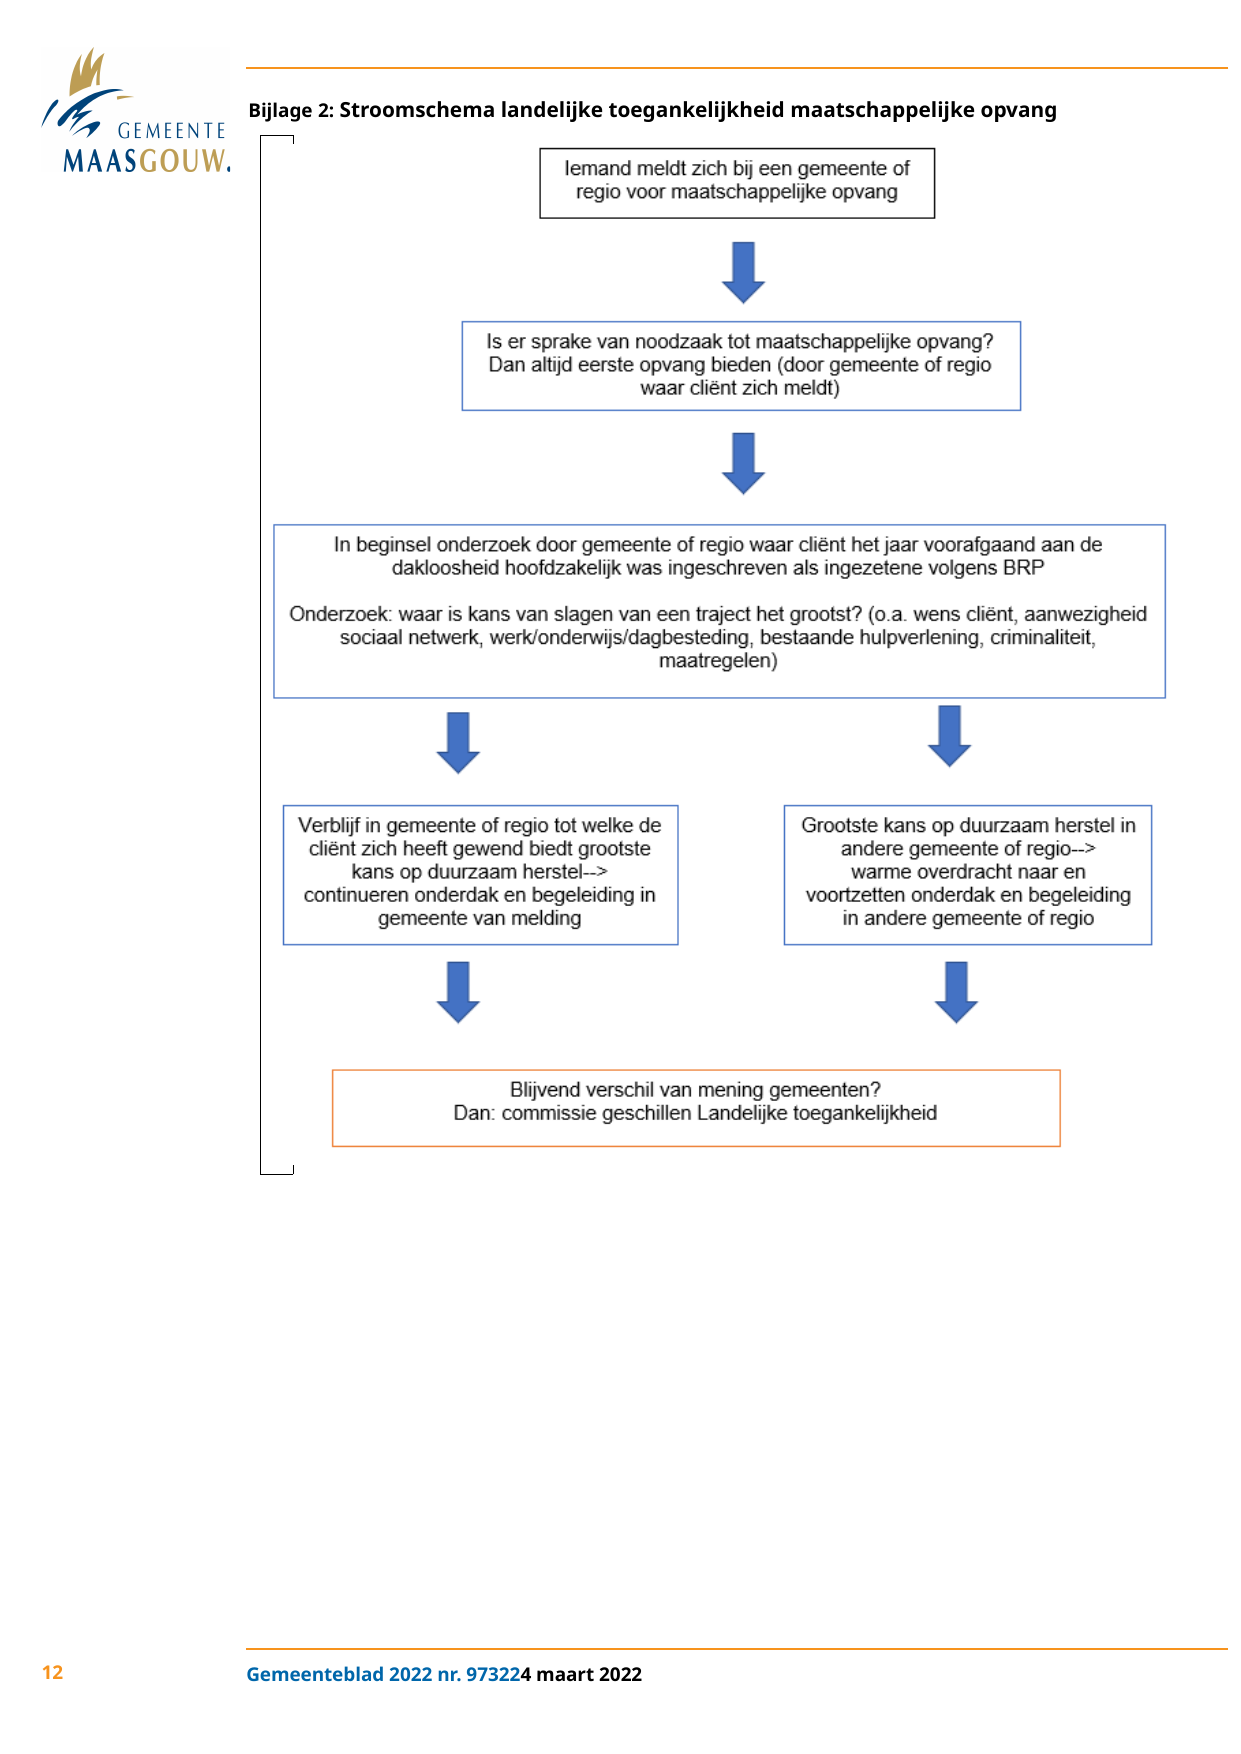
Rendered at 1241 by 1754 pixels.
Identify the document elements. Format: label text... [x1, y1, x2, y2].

text Bijlage 2: Stroomschema landelijke toegankelijkheid maatschappelijke opvang [248, 95, 1152, 123]
picture [41, 47, 231, 172]
picture [268, 144, 1173, 1165]
